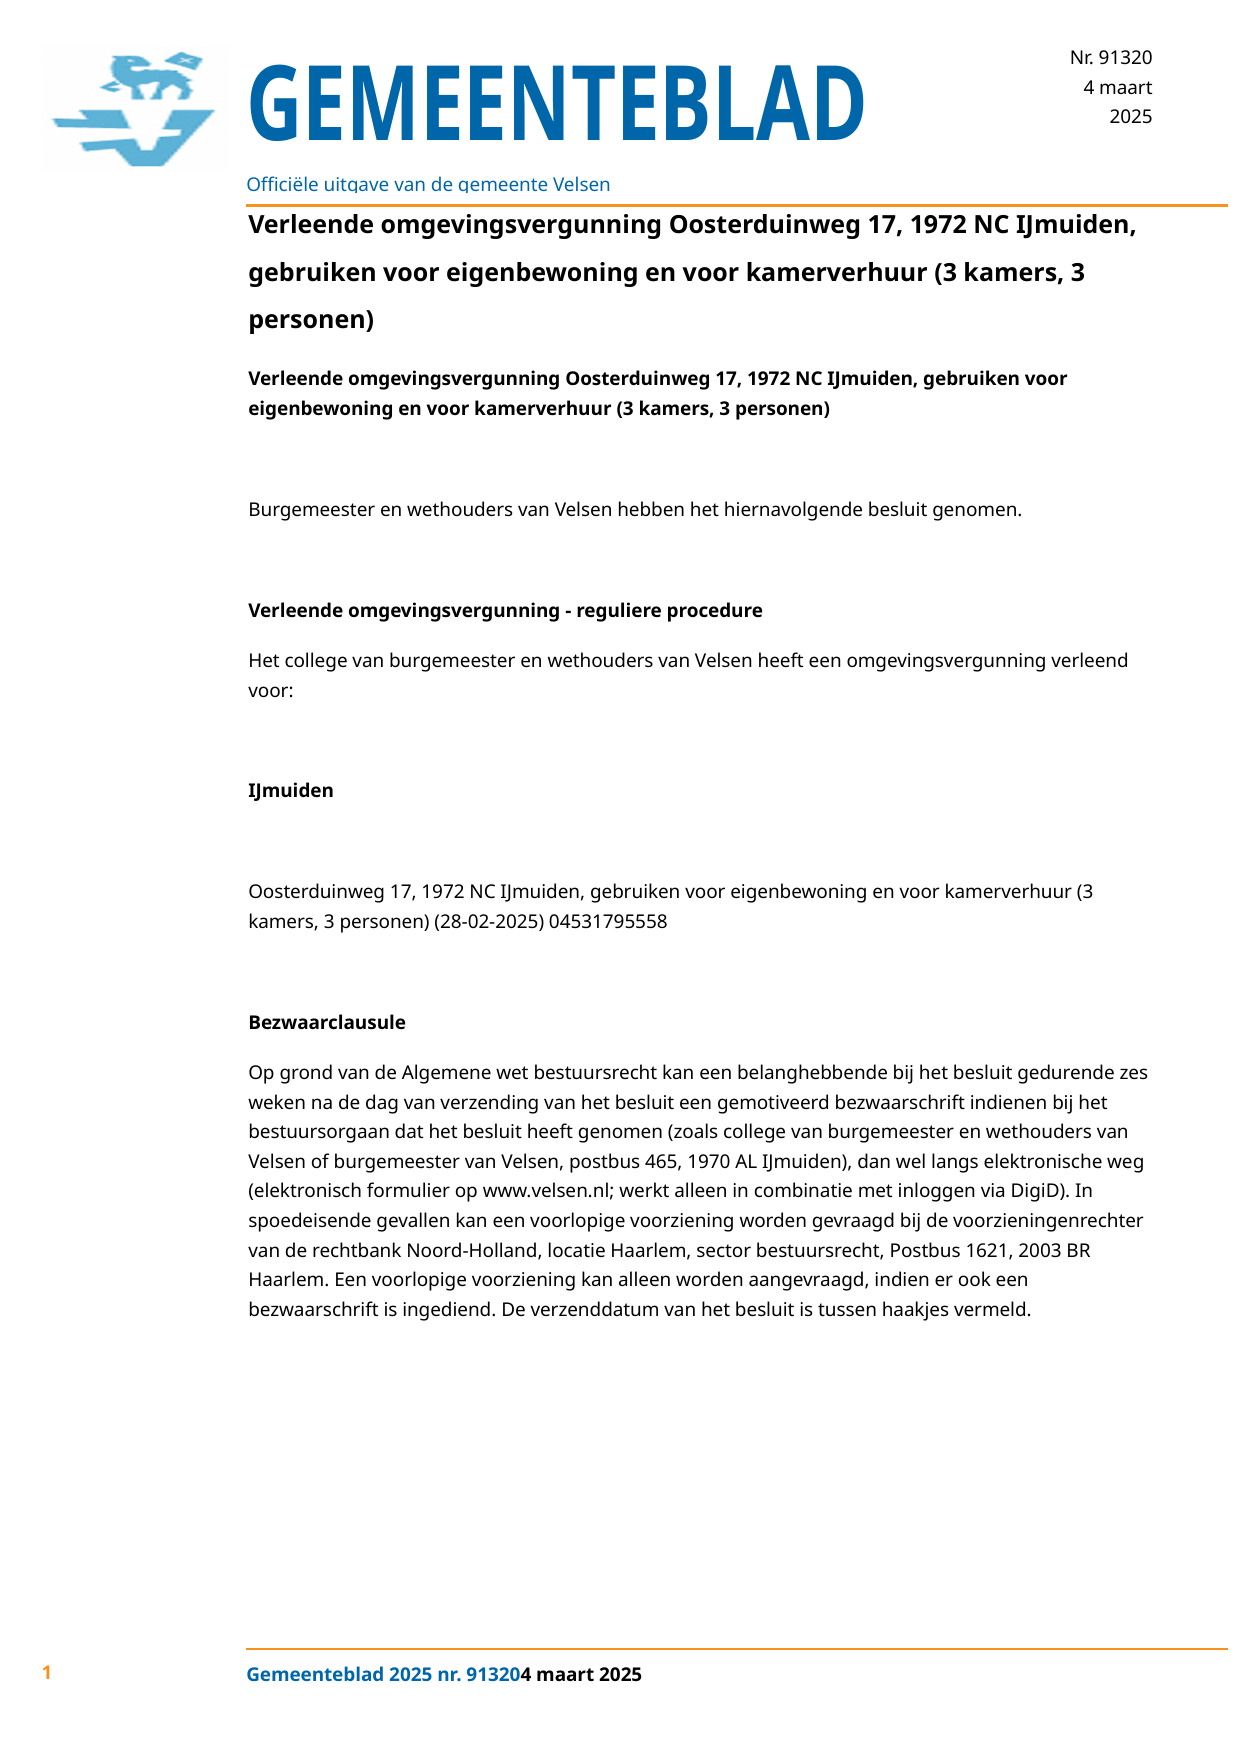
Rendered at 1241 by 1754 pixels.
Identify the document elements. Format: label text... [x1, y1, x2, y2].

text Het college van burgemeester en wethouders van Velsen heeft een omgevingsvergunning verleend voor: [248, 647, 1152, 702]
text Verleende omgevingsvergunning - reguliere procedure [248, 597, 1152, 622]
text IJmuiden [248, 778, 1152, 803]
text Burgemeester en wethouders van Velsen hebben het hiernavolgende besluit genomen. [248, 496, 1152, 522]
picture [41, 47, 231, 172]
text Op grond van de Algemene wet bestuursrecht kan een belanghebbende bij het besluit gedurende zes weken na de dag van verzending van het besluit een gemotiveerd bezwaarschrift indienen bij het bestuursorgaan dat het besluit heeft genomen (zoals college van burgemeester en wethouders van Velsen of burgemeester van Velsen, postbus 465, 1970 AL IJmuiden), dan wel langs elektronische weg (elektronisch formulier op www.velsen.nl; werkt alleen in combinatie met inloggen via DigiD). In spoedeisende gevallen kan een voorlopige voorziening worden gevraagd bij de voorzieningenrechter van de rechtbank Noord-Holland, locatie Haarlem, sector bestuursrecht, Postbus 1621, 2003 BR Haarlem. Een voorlopige voorziening kan alleen worden aangevraagd, indien er ook een bezwaarschrift is ingediend. De verzenddatum van het besluit is tussen haakjes vermeld. [248, 1059, 1152, 1322]
text Verleende omgevingsvergunning Oosterduinweg 17, 1972 NC IJmuiden, gebruiken voor eigenbewoning en voor kamerverhuur (3 kamers, 3 personen) [248, 207, 1152, 336]
text Verleende omgevingsvergunning Oosterduinweg 17, 1972 NC IJmuiden, gebruiken voor eigenbewoning en voor kamerverhuur (3 kamers, 3 personen) [248, 366, 1152, 421]
text Bezwaarclausule [248, 1009, 1152, 1034]
text Oosterduinweg 17, 1972 NC IJmuiden, gebruiken voor eigenbewoning en voor kamerverhuur (3 kamers, 3 personen) (28-02-2025) 04531795558 [248, 878, 1152, 934]
